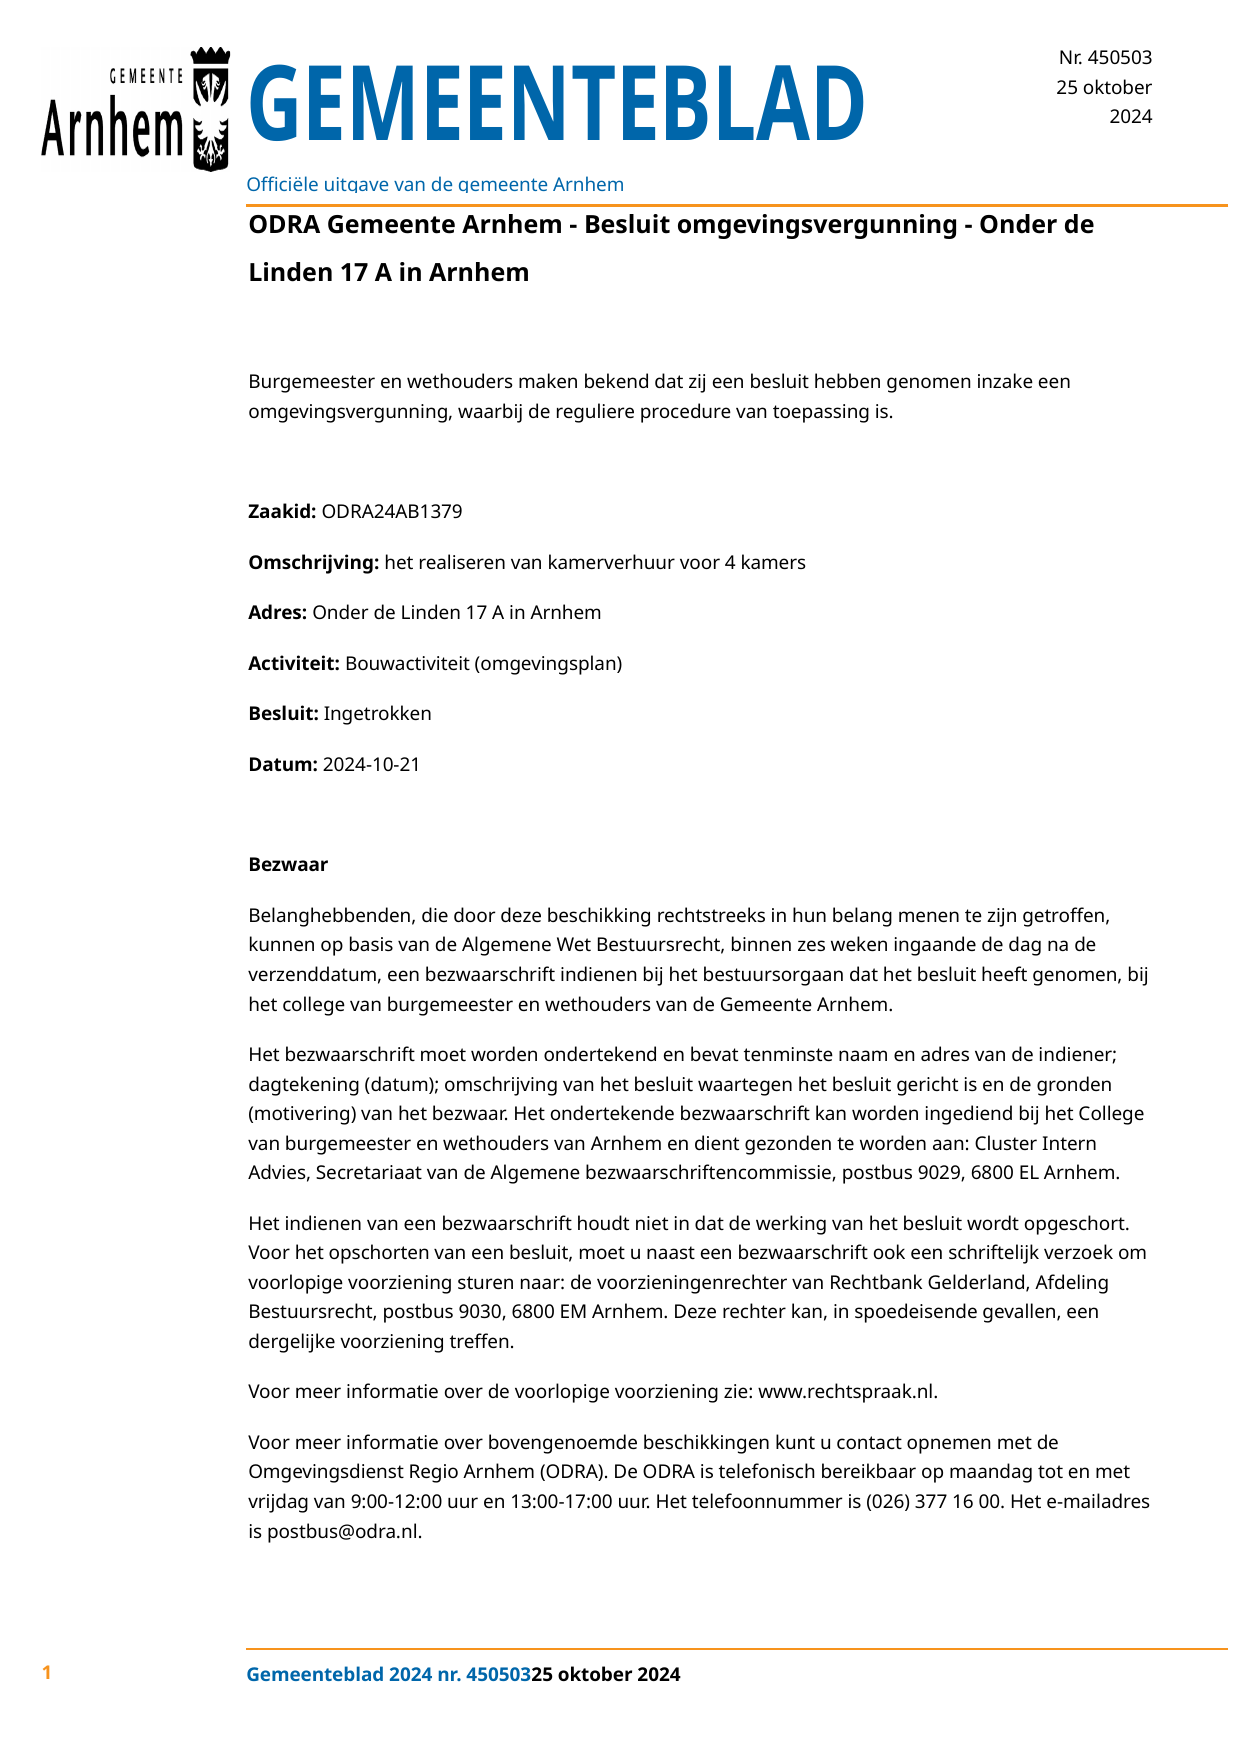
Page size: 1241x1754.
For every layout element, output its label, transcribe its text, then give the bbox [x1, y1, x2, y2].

text Het bezwaarschrift moet worden ondertekend en bevat tenminste naam en adres van de indiener; dagtekening (datum); omschrijving van het besluit waartegen het besluit gericht is en de gronden (motivering) van het bezwaar. Het ondertekende bezwaarschrift kan worden ingediend bij het College van burgemeester en wethouders van Arnhem en dient gezonden te worden aan: Cluster Intern Advies, Secretariaat van de Algemene bezwaarschriftencommissie, postbus 9029, 6800 EL Arnhem. [248, 1041, 1152, 1185]
text Burgemeester en wethouders maken bekend dat zij een besluit hebben genomen inzake een omgevingsvergunning, waarbij de reguliere procedure van toepassing is. [248, 368, 1152, 424]
text Zaakid: ODRA24AB1379 [248, 499, 1152, 524]
text Omschrijving: het realiseren van kamerverhuur voor 4 kamers [248, 549, 1152, 575]
text Voor meer informatie over de voorlopige voorziening zie: www.rechtspraak.nl. [248, 1379, 1152, 1404]
text Belanghebbenden, die door deze beschikking rechtstreeks in hun belang menen te zijn getroffen, kunnen op basis van de Algemene Wet Bestuursrecht, binnen zes weken ingaande de dag na de verzenddatum, een bezwaarschrift indienen bij het bestuursorgaan dat het besluit heeft genomen, bij het college van burgemeester en wethouders van de Gemeente Arnhem. [248, 902, 1152, 1017]
text Voor meer informatie over bovengenoemde beschikkingen kunt u contact opnemen met de Omgevingsdienst Regio Arnhem (ODRA). De ODRA is telefonisch bereikbaar op maandag tot en met vrijdag van 9:00-12:00 uur en 13:00-17:00 uur. Het telefoonnummer is (026) 377 16 00. Het e-mailadres is postbus@odra.nl. [248, 1429, 1152, 1544]
text Adres: Onder de Linden 17 A in Arnhem [248, 599, 1152, 625]
text Bezwaar [248, 852, 1152, 877]
text Datum: 2024-10-21 [248, 751, 1152, 777]
text ODRA Gemeente Arnhem - Besluit omgevingsvergunning - Onder de Linden 17 A in Arnhem [248, 207, 1152, 288]
text Besluit: Ingetrokken [248, 700, 1152, 726]
picture [41, 47, 231, 172]
text Activiteit: Bouwactiviteit (omgevingsplan) [248, 650, 1152, 676]
text Het indienen van een bezwaarschrift houdt niet in dat de werking van het besluit wordt opgeschort. Voor het opschorten van een besluit, moet u naast een bezwaarschrift ook een schriftelijk verzoek om voorlopige voorziening sturen naar: de voorzieningenrechter van Rechtbank Gelderland, Afdeling Bestuursrecht, postbus 9030, 6800 EM Arnhem. Deze rechter kan, in spoedeisende gevallen, een dergelijke voorziening treffen. [248, 1210, 1152, 1354]
